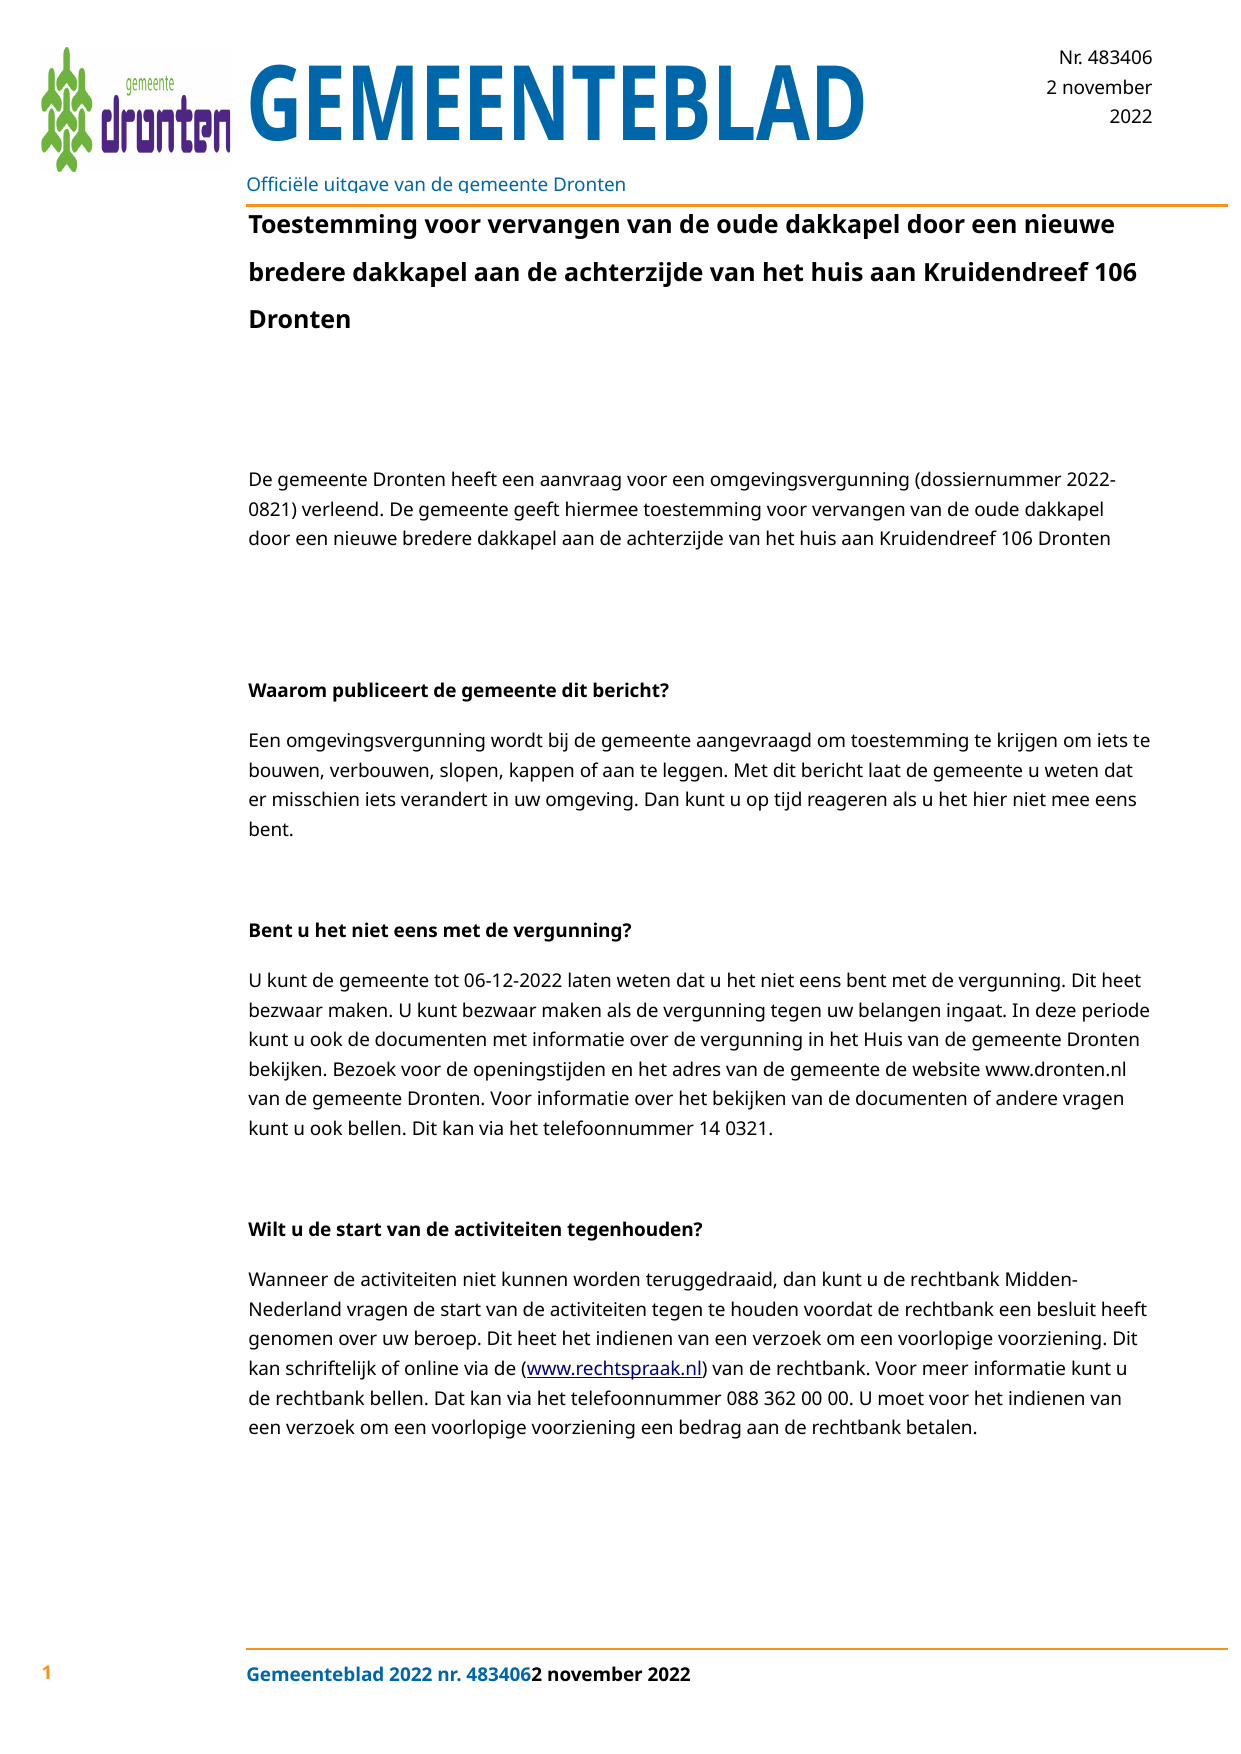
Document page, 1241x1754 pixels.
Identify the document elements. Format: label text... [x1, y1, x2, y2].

text De gemeente Dronten heeft een aanvraag voor een omgevingsvergunning (dossiernummer 2022-0821) verleend. De gemeente geeft hiermee toestemming voor vervangen van de oude dakkapel door een nieuwe bredere dakkapel aan de achterzijde van het huis aan Kruidendreef 106 Dronten [248, 466, 1152, 551]
text Wilt u de start van de activiteiten tegenhouden? [248, 1216, 1152, 1242]
text Bent u het niet eens met de vergunning? [248, 917, 1152, 942]
text Een omgevingsvergunning wordt bij de gemeente aangevraagd om toestemming te krijgen om iets te bouwen, verbouwen, slopen, kappen of aan te leggen. Met dit bericht laat de gemeente u weten dat er misschien iets verandert in uw omgeving. Dan kunt u op tijd reageren als u het hier niet mee eens bent. [248, 727, 1152, 842]
picture [41, 47, 231, 172]
text Toestemming voor vervangen van de oude dakkapel door een nieuwe bredere dakkapel aan de achterzijde van het huis aan Kruidendreef 106 Dronten [248, 207, 1152, 336]
text Waarom publiceert de gemeente dit bericht? [248, 677, 1152, 702]
text U kunt de gemeente tot 06-12-2022 laten weten dat u het niet eens bent met de vergunning. Dit heet bezwaar maken. U kunt bezwaar maken als de vergunning tegen uw belangen ingaat. In deze periode kunt u ook de documenten met informatie over de vergunning in het Huis van de gemeente Dronten bekijken. Bezoek voor de openingstijden en het adres van de gemeente de website www.dronten.nl van de gemeente Dronten. Voor informatie over het bekijken van de documenten of andere vragen kunt u ook bellen. Dit kan via het telefoonnummer 14 0321. [248, 967, 1152, 1141]
text Wanneer de activiteiten niet kunnen worden teruggedraaid, dan kunt u de rechtbank Midden-Nederland vragen de start van de activiteiten tegen te houden voordat de rechtbank een besluit heeft genomen over uw beroep. Dit heet het indienen van een verzoek om een voorlopige voorziening. Dit kan schriftelijk of online via de (www.rechtspraak.nl) van de rechtbank. Voor meer informatie kunt u de rechtbank bellen. Dat kan via het telefoonnummer 088 362 00 00. U moet voor het indienen van een verzoek om een voorlopige voorziening een bedrag aan de rechtbank betalen. [248, 1266, 1152, 1440]
